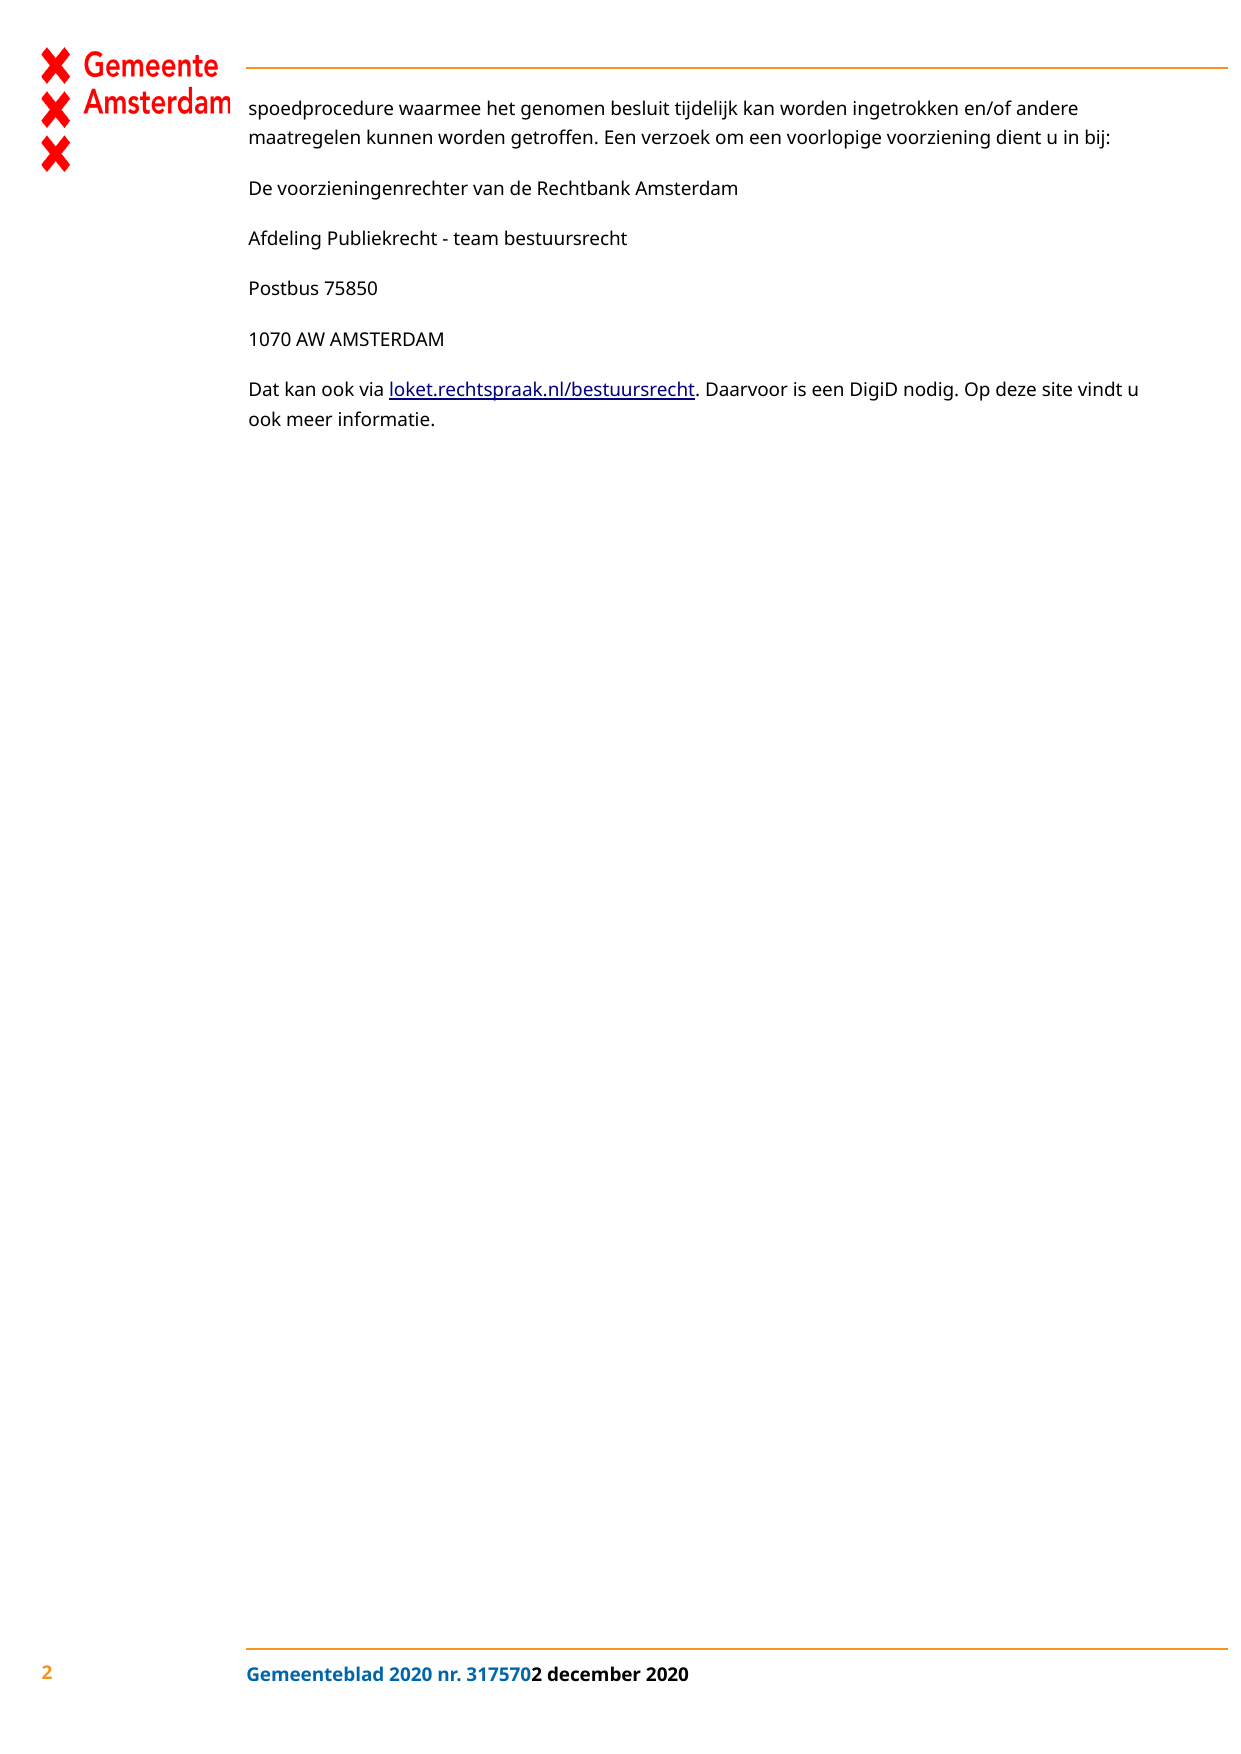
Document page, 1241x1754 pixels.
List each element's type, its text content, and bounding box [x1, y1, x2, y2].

text Dat kan ook via loket.rechtspraak.nl/bestuursrecht. Daarvoor is een DigiD nodig. Op deze site vindt u ook meer informatie. [248, 376, 1152, 432]
text Afdeling Publiekrecht - team bestuursrecht [248, 225, 1152, 251]
text spoedprocedure waarmee het genomen besluit tijdelijk kan worden ingetrokken en/of andere maatregelen kunnen worden getroffen. Een verzoek om een voorlopige voorziening dient u in bij: [248, 95, 1152, 150]
picture [41, 47, 231, 172]
text Postbus 75850 [248, 276, 1152, 301]
text 1070 AW AMSTERDAM [248, 326, 1152, 352]
text De voorzieningenrechter van de Rechtbank Amsterdam [248, 175, 1152, 201]
